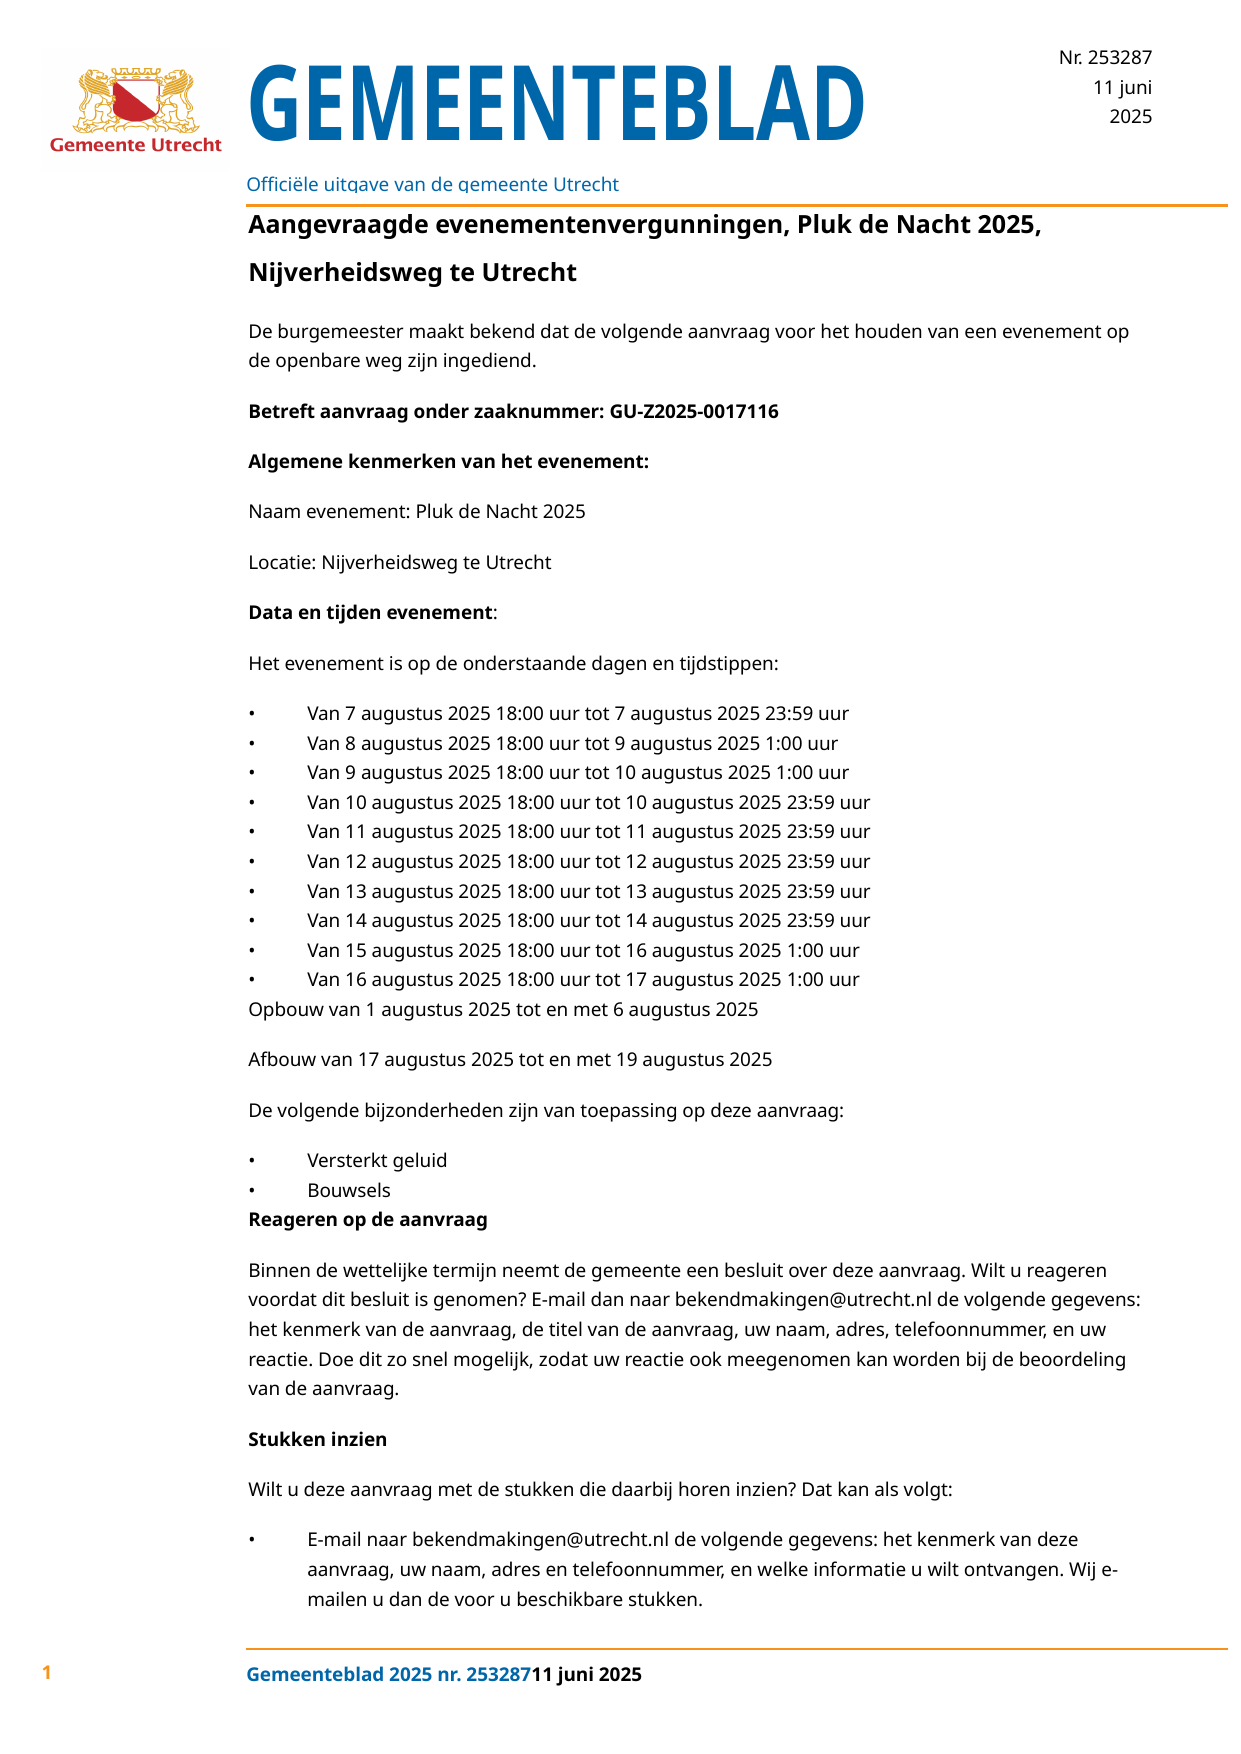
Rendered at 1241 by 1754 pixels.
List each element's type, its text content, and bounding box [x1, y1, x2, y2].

text Reageren op de aanvraag [248, 1207, 1152, 1232]
list Van 14 augustus 2025 18:00 uur tot 14 augustus 2025 23:59 uur [248, 907, 1152, 933]
text Wilt u deze aanvraag met de stukken die daarbij horen inzien? Dat kan als volgt: [248, 1476, 1152, 1502]
text De volgende bijzonderheden zijn van toepassing op deze aanvraag: [248, 1097, 1152, 1123]
list Van 7 augustus 2025 18:00 uur tot 7 augustus 2025 23:59 uur [248, 700, 1152, 726]
text Data en tijden evenement: [248, 599, 1152, 625]
list Van 16 augustus 2025 18:00 uur tot 17 augustus 2025 1:00 uur [248, 967, 1152, 992]
text Afbouw van 17 augustus 2025 tot en met 19 augustus 2025 [248, 1047, 1152, 1072]
text De burgemeester maakt bekend dat de volgende aanvraag voor het houden van een evenement op de openbare weg zijn ingediend. [248, 318, 1152, 373]
list Van 12 augustus 2025 18:00 uur tot 12 augustus 2025 23:59 uur [248, 848, 1152, 874]
text Betreft aanvraag onder zaaknummer: GU-Z2025-0017116 [248, 398, 1152, 424]
list Van 15 augustus 2025 18:00 uur tot 16 augustus 2025 1:00 uur [248, 937, 1152, 963]
text Stukken inzien [248, 1426, 1152, 1452]
list Van 13 augustus 2025 18:00 uur tot 13 augustus 2025 23:59 uur [248, 878, 1152, 904]
text Binnen de wettelijke termijn neemt de gemeente een besluit over deze aanvraag. Wilt u reageren voordat dit besluit is genomen? E-mail dan naar bekendmakingen@utrecht.nl de volgende gegevens: het kenmerk van de aanvraag, de titel van de aanvraag, uw naam, adres, telefoonnummer, en uw reactie. Doe dit zo snel mogelijk, zodat uw reactie ook meegenomen kan worden bij de beoordeling van de aanvraag. [248, 1257, 1152, 1401]
list Bouwsels [248, 1177, 1152, 1203]
text Locatie: Nijverheidsweg te Utrecht [248, 549, 1152, 575]
list Van 10 augustus 2025 18:00 uur tot 10 augustus 2025 23:59 uur [248, 789, 1152, 815]
text Algemene kenmerken van het evenement: [248, 448, 1152, 474]
list Van 8 augustus 2025 18:00 uur tot 9 augustus 2025 1:00 uur [248, 730, 1152, 756]
text Aangevraagde evenementenvergunningen, Pluk de Nacht 2025, Nijverheidsweg te Utrecht [248, 207, 1152, 288]
picture [41, 47, 231, 172]
list E-mail naar bekendmakingen@utrecht.nl de volgende gegevens: het kenmerk van deze aanvraag, uw naam, adres en telefoonnummer, en welke informatie u wilt ontvangen. Wij e-mailen u dan de voor u beschikbare stukken. [248, 1527, 1152, 1612]
list Van 9 augustus 2025 18:00 uur tot 10 augustus 2025 1:00 uur [248, 759, 1152, 785]
text Opbouw van 1 augustus 2025 tot en met 6 augustus 2025 [248, 996, 1152, 1022]
text Het evenement is op de onderstaande dagen en tijdstippen: [248, 650, 1152, 676]
list Versterkt geluid [248, 1147, 1152, 1173]
text Naam evenement: Pluk de Nacht 2025 [248, 499, 1152, 524]
list Van 11 augustus 2025 18:00 uur tot 11 augustus 2025 23:59 uur [248, 819, 1152, 844]
